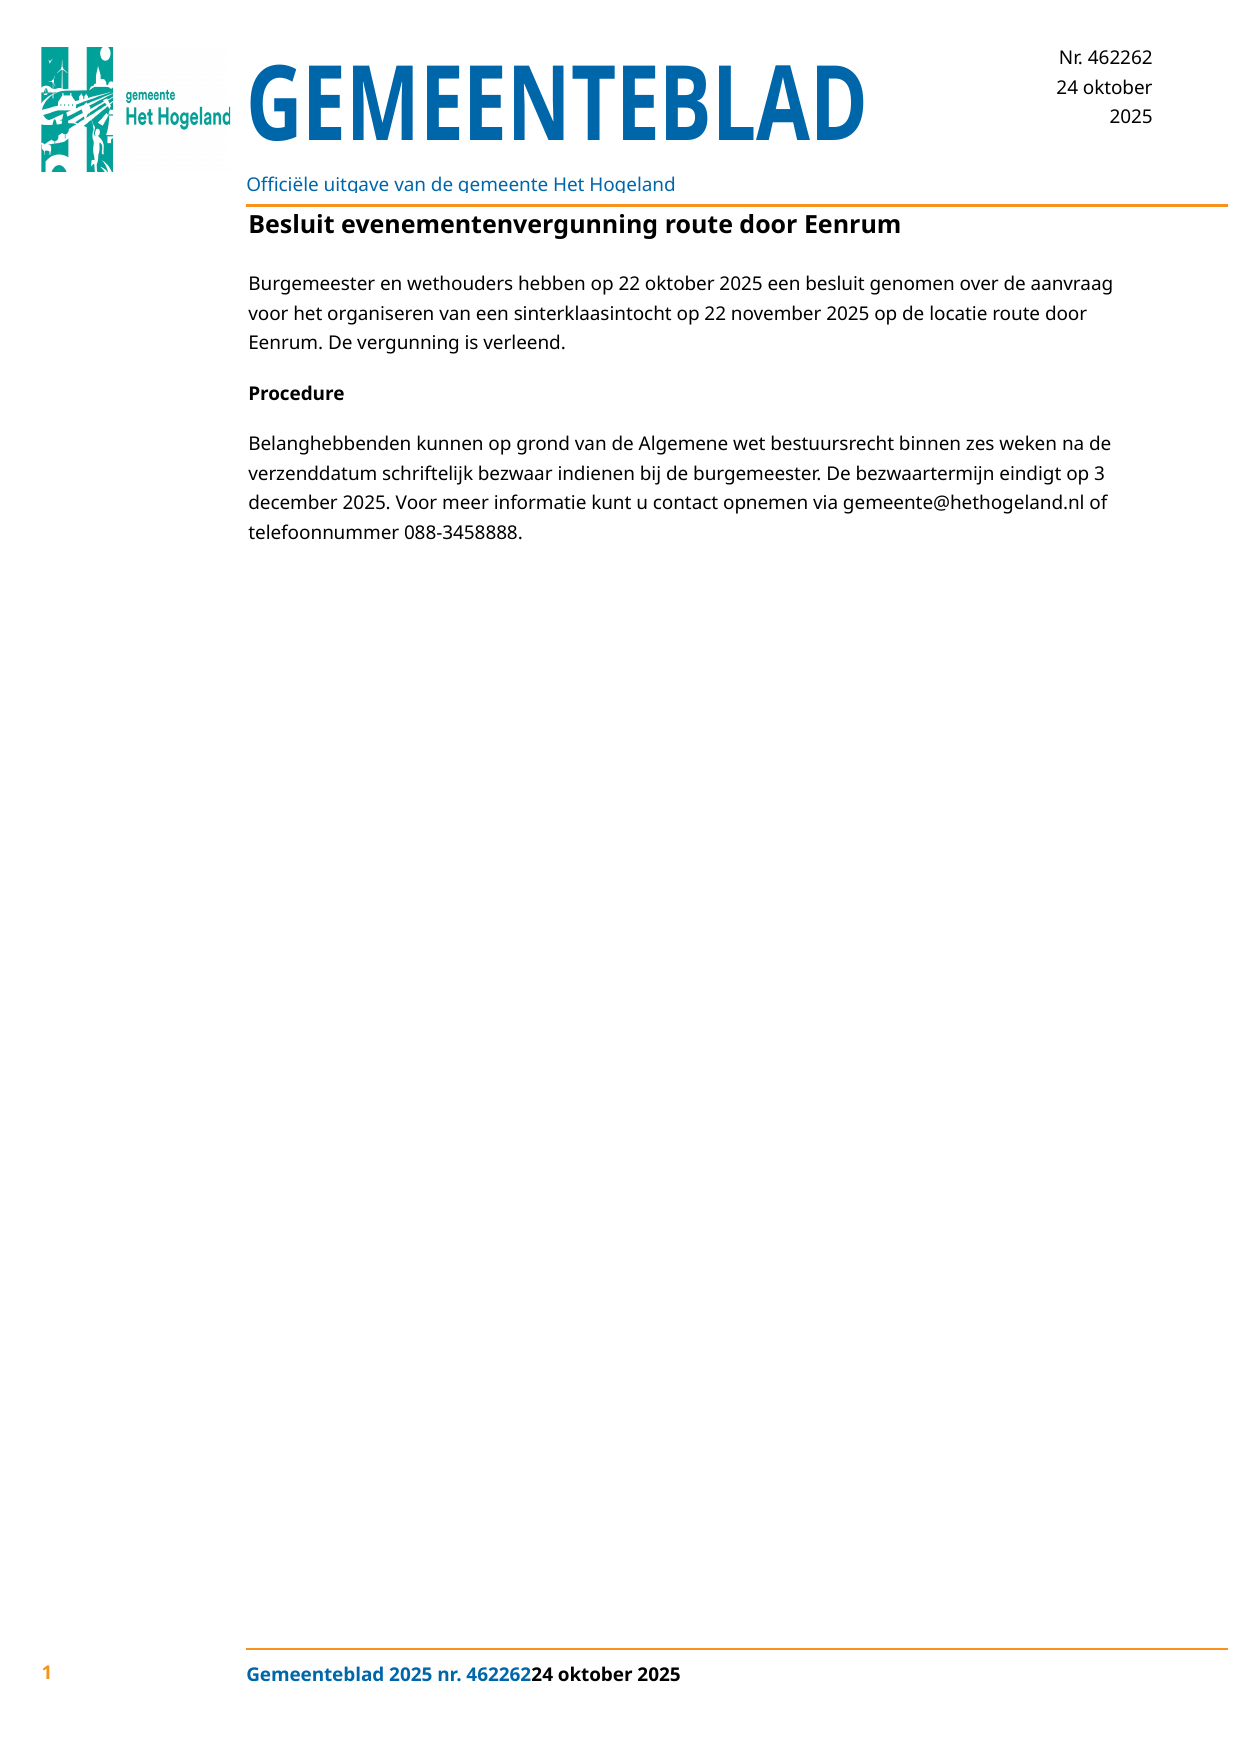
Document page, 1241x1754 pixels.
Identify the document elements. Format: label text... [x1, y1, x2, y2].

text Procedure [248, 380, 1152, 406]
text Besluit evenementenvergunning route door Eenrum [248, 207, 1152, 241]
text Belanghebbenden kunnen op grond van de Algemene wet bestuursrecht binnen zes weken na de verzenddatum schriftelijk bezwaar indienen bij de burgemeester. De bezwaartermijn eindigt op 3 december 2025. Voor meer informatie kunt u contact opnemen via gemeente@hethogeland.nl of telefoonnummer 088-3458888. [248, 430, 1152, 545]
text Burgemeester en wethouders hebben op 22 oktober 2025 een besluit genomen over de aanvraag voor het organiseren van een sinterklaasintocht op 22 november 2025 op de locatie route door Eenrum. De vergunning is verleend. [248, 270, 1152, 355]
picture [41, 47, 231, 172]
